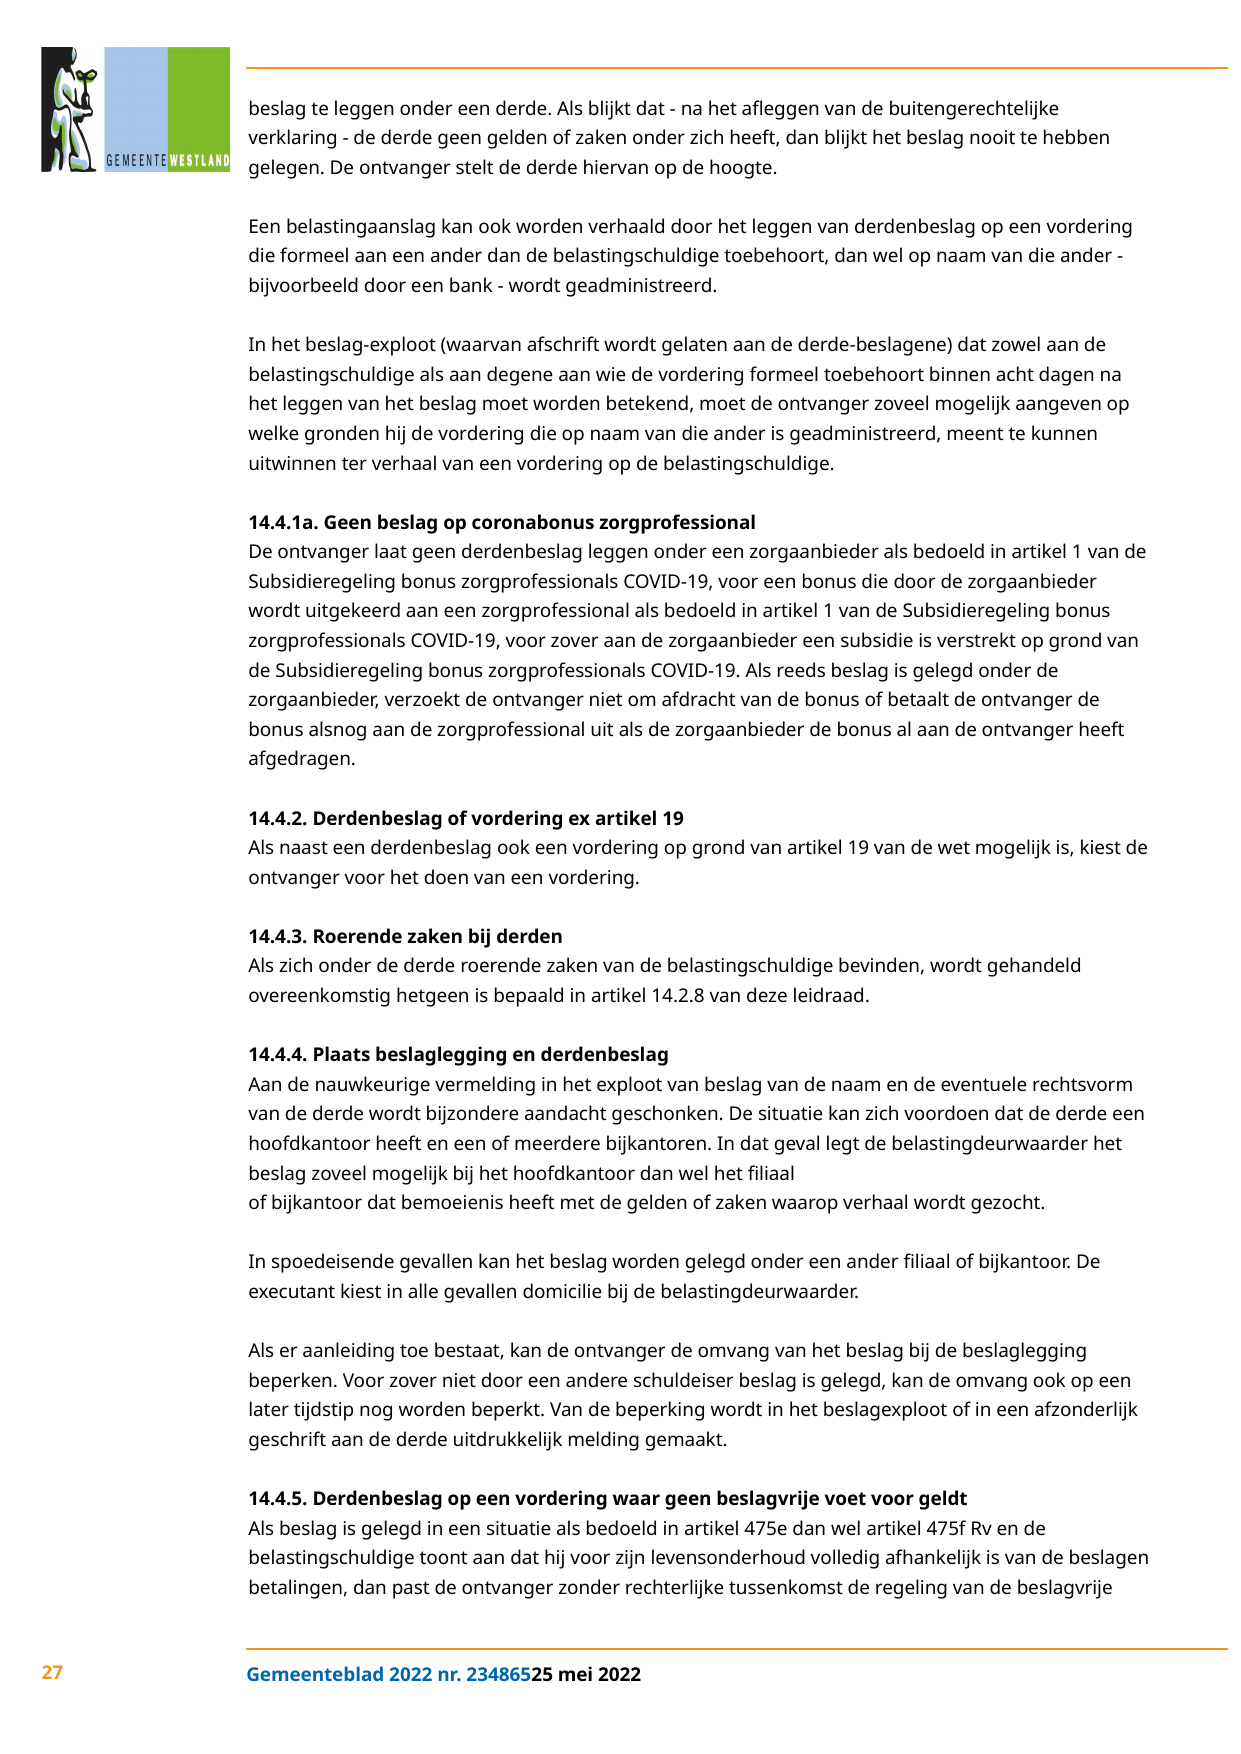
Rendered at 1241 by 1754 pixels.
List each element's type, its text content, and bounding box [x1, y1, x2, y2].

text In spoedeisende gevallen kan het beslag worden gelegd onder een ander filiaal of bijkantoor. De executant kiest in alle gevallen domicilie bij de belastingdeurwaarder. [248, 1248, 1152, 1304]
text Als er aanleiding toe bestaat, kan de ontvanger de omvang van het beslag bij de beslaglegging beperken. Voor zover niet door een andere schuldeiser beslag is gelegd, kan de omvang ook op een later tijdstip nog worden beperkt. Van de beperking wordt in het beslagexploot of in een afzonderlijk geschrift aan de derde uitdrukkelijk melding gemaakt. [248, 1337, 1152, 1452]
text Een belastingaanslag kan ook worden verhaald door het leggen van derdenbeslag op een vordering die formeel aan een ander dan de belastingschuldige toebehoort, dan wel op naam van die ander - bijvoorbeeld door een bank - wordt geadministreerd. [248, 213, 1152, 298]
picture [41, 47, 231, 172]
text Aan de nauwkeurige vermelding in het exploot van beslag van de naam en de eventuele rechtsvorm van de derde wordt bijzondere aandacht geschonken. De situatie kan zich voordoen dat de derde een hoofdkantoor heeft en een of meerdere bijkantoren. In dat geval legt de belastingdeurwaarder het beslag zoveel mogelijk bij het hoofdkantoor dan wel het filiaal [248, 1071, 1152, 1186]
text De ontvanger laat geen derdenbeslag leggen onder een zorgaanbieder als bedoeld in artikel 1 van de Subsidieregeling bonus zorgprofessionals COVID-19, voor een bonus die door de zorgaanbieder wordt uitgekeerd aan een zorgprofessional als bedoeld in artikel 1 van de Subsidieregeling bonus zorgprofessionals COVID-19, voor zover aan de zorgaanbieder een subsidie is verstrekt op grond van de Subsidieregeling bonus zorgprofessionals COVID-19. Als reeds beslag is gelegd onder de zorgaanbieder, verzoekt de ontvanger niet om afdracht van de bonus of betaalt de ontvanger de bonus alsnog aan de zorgprofessional uit als de zorgaanbieder de bonus al aan de ontvanger heeft afgedragen. [248, 538, 1152, 771]
text of bijkantoor dat bemoeienis heeft met de gelden of zaken waarop verhaal wordt gezocht. [248, 1189, 1152, 1215]
text 14.4.2. Derdenbeslag of vordering ex artikel 19 [248, 805, 1152, 831]
text beslag te leggen onder een derde. Als blijkt dat - na het afleggen van de buitengerechtelijke verklaring - de derde geen gelden of zaken onder zich heeft, dan blijkt het beslag nooit te hebben gelegen. De ontvanger stelt de derde hiervan op de hoogte. [248, 95, 1152, 180]
text In het beslag-exploot (waarvan afschrift wordt gelaten aan de derde-beslagene) dat zowel aan de belastingschuldige als aan degene aan wie de vordering formeel toebehoort binnen acht dagen na het leggen van het beslag moet worden betekend, moet de ontvanger zoveel mogelijk aangeven op welke gronden hij de vordering die op naam van die ander is geadministreerd, meent te kunnen uitwinnen ter verhaal van een vordering op de belastingschuldige. [248, 331, 1152, 476]
text Als zich onder de derde roerende zaken van de belastingschuldige bevinden, wordt gehandeld overeenkomstig hetgeen is bepaald in artikel 14.2.8 van deze leidraad. [248, 953, 1152, 1008]
text 14.4.5. Derdenbeslag op een vordering waar geen beslagvrije voet voor geldt [248, 1485, 1152, 1511]
text 14.4.4. Plaats beslaglegging en derdenbeslag [248, 1041, 1152, 1067]
text Als naast een derdenbeslag ook een vordering op grond van artikel 19 van de wet mogelijk is, kiest de ontvanger voor het doen van een vordering. [248, 834, 1152, 890]
text 14.4.3. Roerende zaken bij derden [248, 923, 1152, 949]
text Als beslag is gelegd in een situatie als bedoeld in artikel 475e dan wel artikel 475f Rv en de belastingschuldige toont aan dat hij voor zijn levensonderhoud volledig afhankelijk is van de beslagen betalingen, dan past de ontvanger zonder rechterlijke tussenkomst de regeling van de beslagvrije [248, 1515, 1152, 1600]
text 14.4.1a. Geen beslag op coronabonus zorgprofessional [248, 509, 1152, 535]
